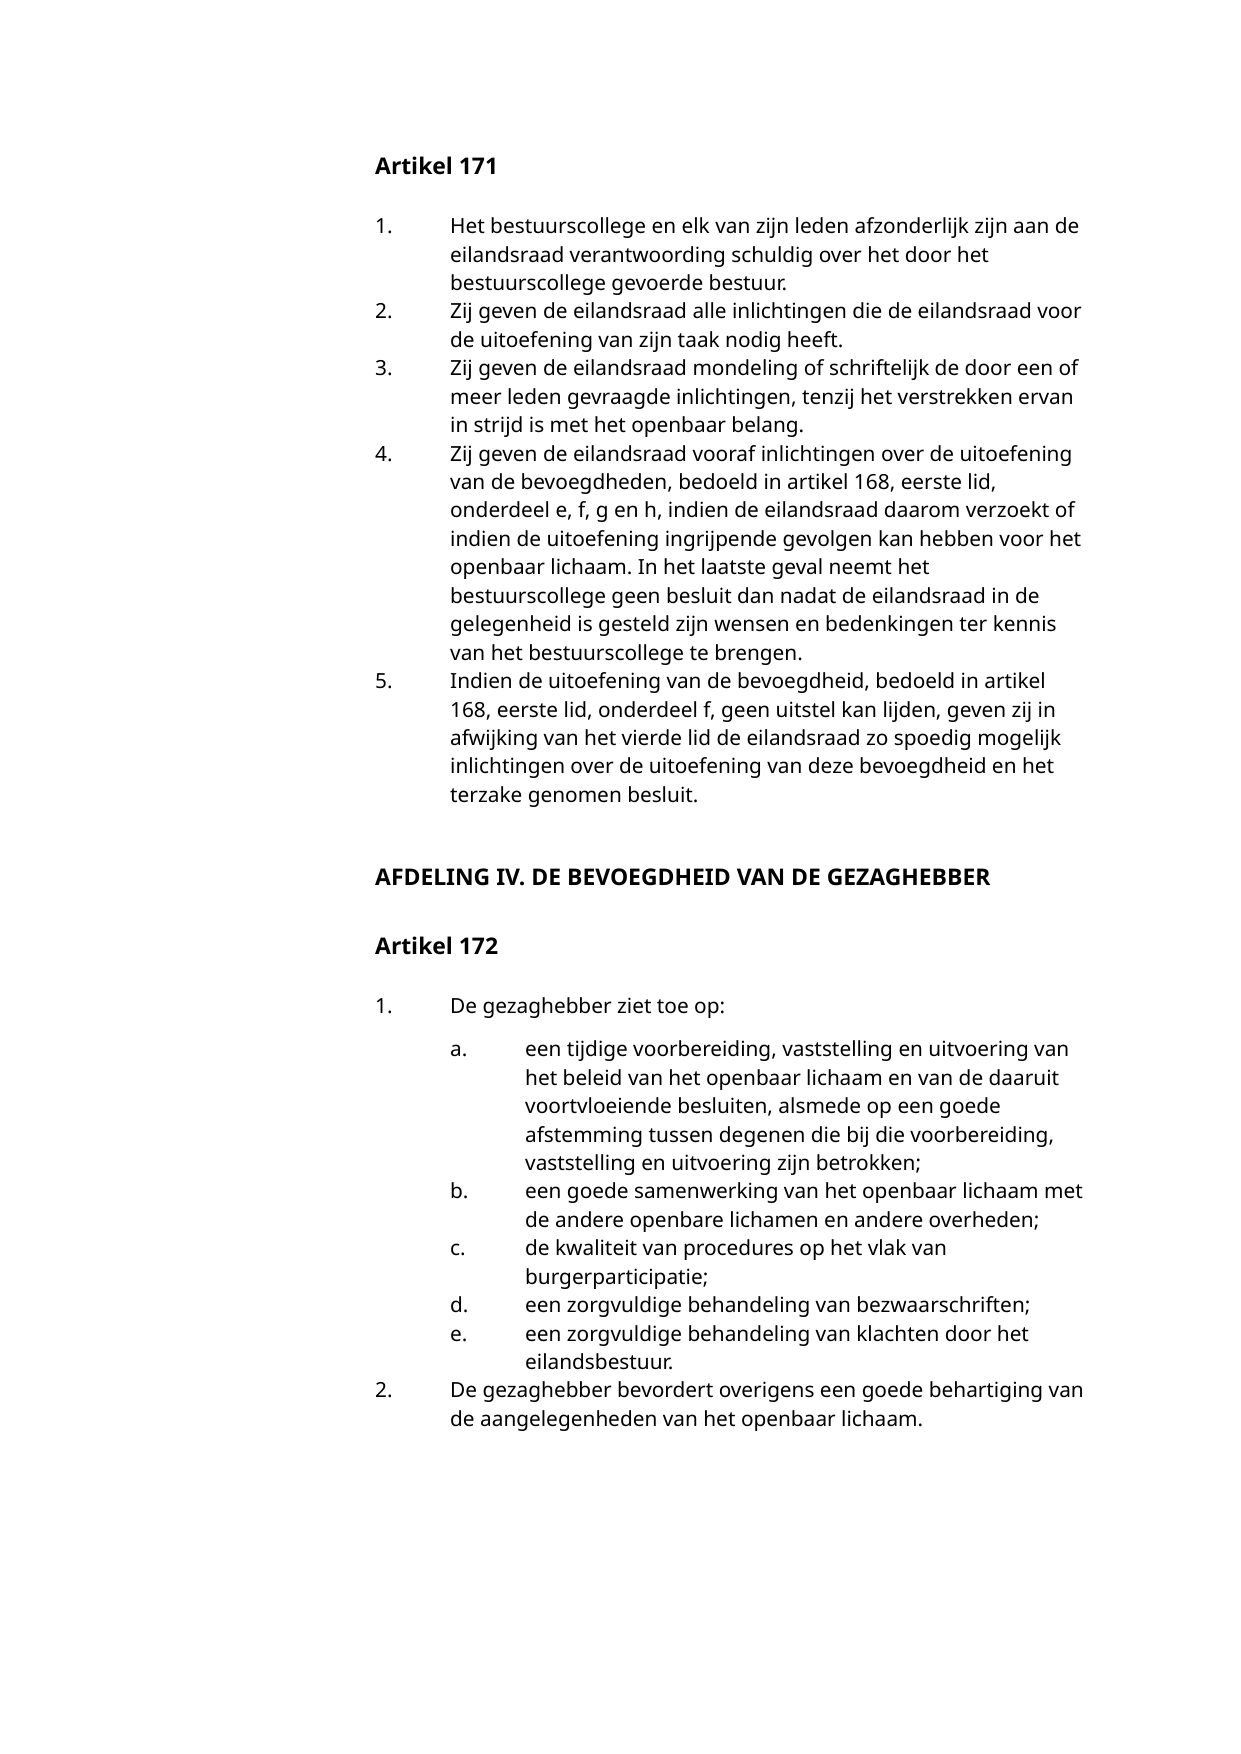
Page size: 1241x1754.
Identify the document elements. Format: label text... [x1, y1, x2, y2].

list een zorgvuldige behandeling van klachten door het eilandsbestuur. [450, 1319, 1090, 1376]
list de kwaliteit van procedures op het vlak van burgerparticipatie; [450, 1233, 1090, 1290]
list Het bestuurscollege en elk van zijn leden afzonderlijk zijn aan de eilandsraad verantwoording schuldig over het door het bestuurscollege gevoerde bestuur. [375, 211, 1090, 297]
list Zij geven de eilandsraad alle inlichtingen die de eilandsraad voor de uitoefening van zijn taak nodig heeft. [375, 297, 1090, 353]
list een zorgvuldige behandeling van bezwaarschriften; [450, 1290, 1090, 1319]
list Zij geven de eilandsraad mondeling of schriftelijk de door een of meer leden gevraagde inlichtingen, tenzij het verstrekken ervan in strijd is met het openbaar belang. [375, 353, 1090, 439]
list een tijdige voorbereiding, vaststelling en uitvoering van het beleid van het openbaar lichaam en van de daaruit voortvloeiende besluiten, alsmede op een goede afstemming tussen degenen die bij die voorbereiding, vaststelling en uitvoering zijn betrokken; [450, 1034, 1090, 1177]
list De gezaghebber bevordert overigens een goede behartiging van de aangelegenheden van het openbaar lichaam. [375, 1376, 1090, 1432]
subtitle Artikel 171 [375, 150, 1090, 181]
list Indien de uitoefening van de bevoegdheid, bedoeld in artikel 168, eerste lid, onderdeel f, geen uitstel kan lijden, geven zij in afwijking van het vierde lid de eilandsraad zo spoedig mogelijk inlichtingen over de uitoefening van deze bevoegdheid en het terzake genomen besluit. [375, 666, 1090, 808]
list Zij geven de eilandsraad vooraf inlichtingen over de uitoefening van de bevoegdheden, bedoeld in artikel 168, eerste lid, onderdeel e, f, g en h, indien de eilandsraad daarom verzoekt of indien de uitoefening ingrijpende gevolgen kan hebben voor het openbaar lichaam. In het laatste geval neemt het bestuurscollege geen besluit dan nadat de eilandsraad in de gelegenheid is gesteld zijn wensen en bedenkingen ter kennis van het bestuurscollege te brengen. [375, 439, 1090, 666]
subtitle AFDELING IV. DE BEVOEGDHEID VAN DE GEZAGHEBBER [375, 861, 1090, 892]
subtitle Artikel 172 [375, 930, 1090, 961]
list De gezaghebber ziet toe op: [375, 991, 1090, 1019]
list een goede samenwerking van het openbaar lichaam met de andere openbare lichamen en andere overheden; [450, 1177, 1090, 1233]
